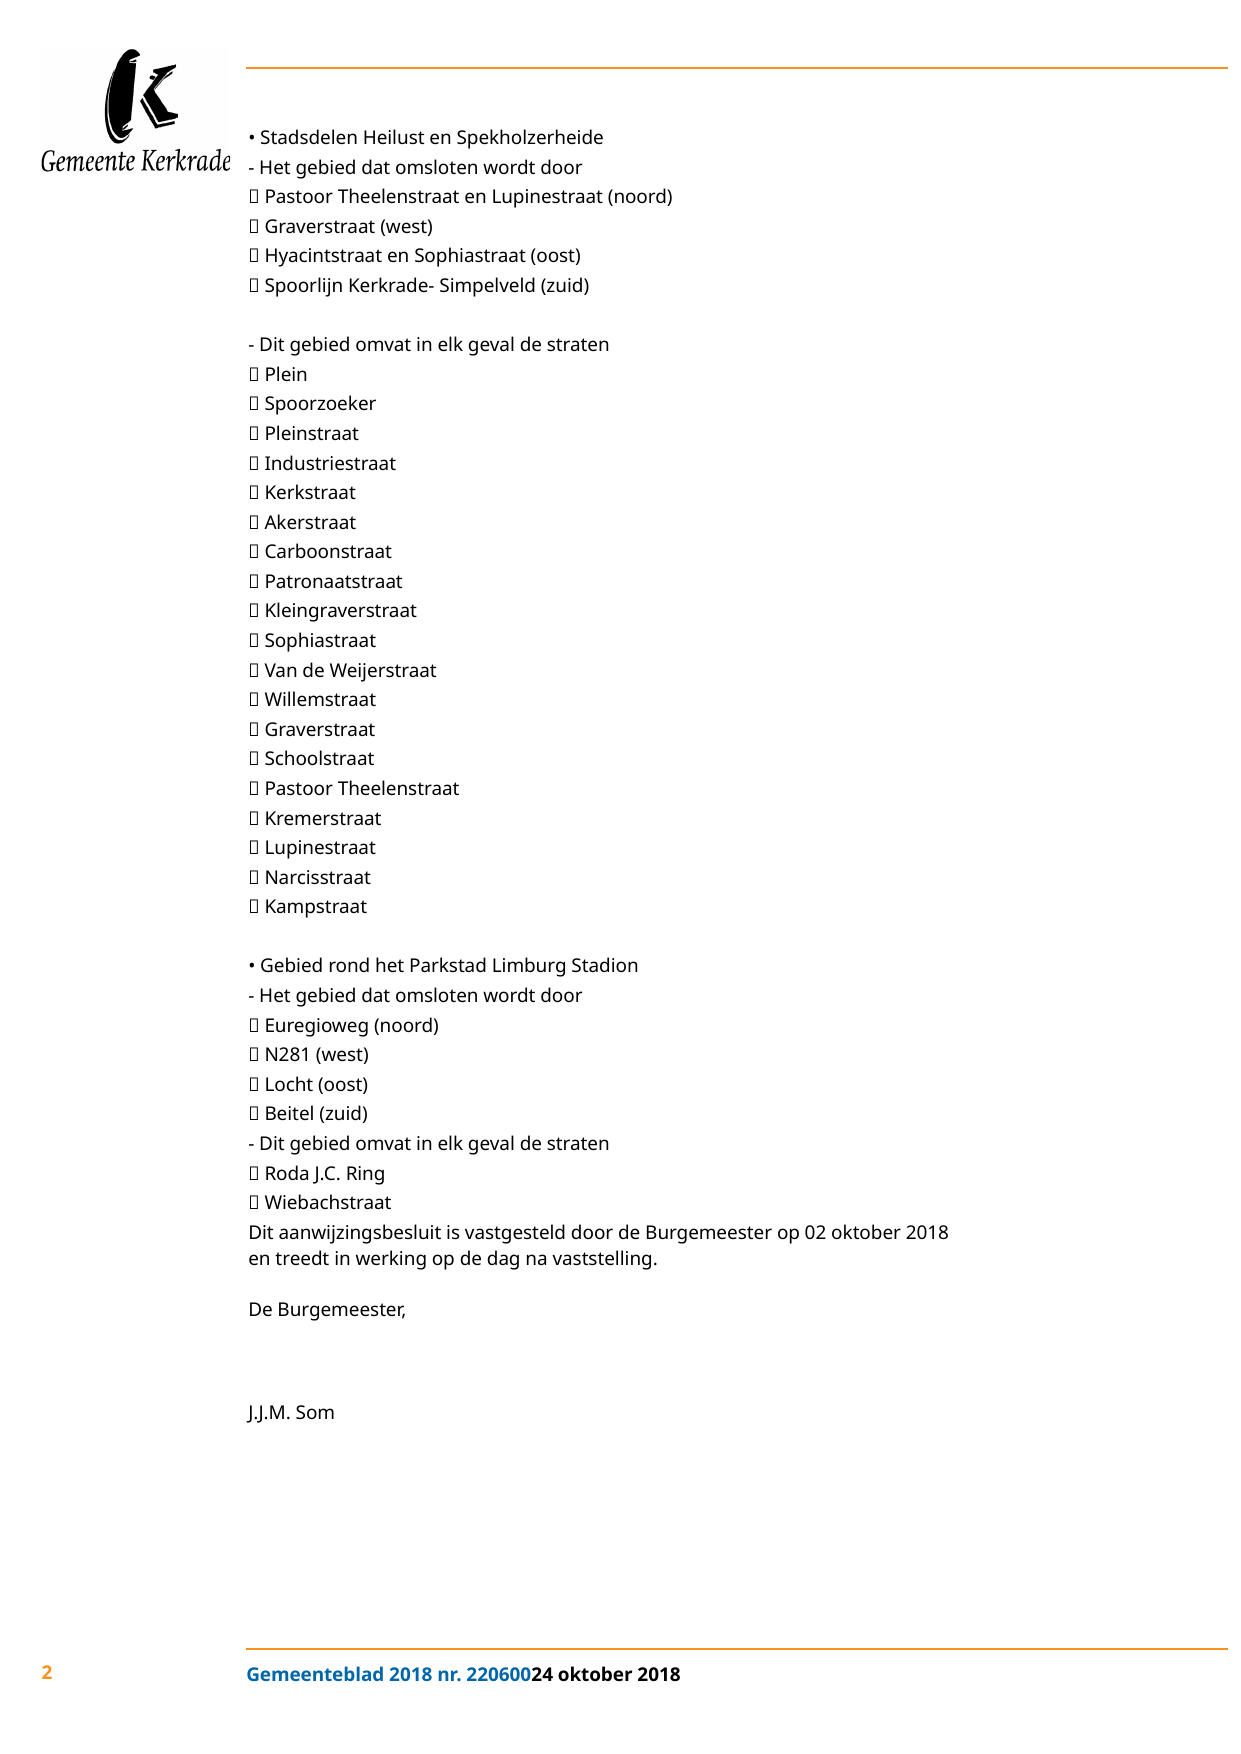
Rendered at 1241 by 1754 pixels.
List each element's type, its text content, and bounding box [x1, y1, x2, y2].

text  Graverstraat (west) [248, 213, 1152, 239]
text  Kerkstraat [248, 479, 1152, 505]
text  Euregioweg (noord) [248, 1012, 1152, 1038]
text - Het gebied dat omsloten wordt door [248, 154, 1152, 180]
text  Sophiastraat [248, 627, 1152, 653]
text - Dit gebied omvat in elk geval de straten [248, 1130, 1152, 1156]
text  Wiebachstraat [248, 1189, 1152, 1215]
text  Graverstraat [248, 716, 1152, 742]
text  Carboonstraat [248, 538, 1152, 564]
picture [41, 47, 231, 172]
text  Spoorzoeker [248, 391, 1152, 416]
text  Pastoor Theelenstraat en Lupinestraat (noord) [248, 183, 1152, 209]
text - Het gebied dat omsloten wordt door [248, 982, 1152, 1008]
text  Schoolstraat [248, 746, 1152, 771]
text  Plein [248, 361, 1152, 387]
text  Akerstraat [248, 509, 1152, 535]
text J.J.M. Som [248, 1399, 1152, 1425]
text  Van de Weijerstraat [248, 657, 1152, 683]
text  Locht (oost) [248, 1071, 1152, 1097]
text  N281 (west) [248, 1041, 1152, 1067]
text De Burgemeester, [248, 1296, 1152, 1322]
text  Hyacintstraat en Sophiastraat (oost) [248, 243, 1152, 268]
text - Dit gebied omvat in elk geval de straten [248, 331, 1152, 357]
text  Narcisstraat [248, 864, 1152, 890]
text  Kleingraverstraat [248, 598, 1152, 623]
text  Patronaatstraat [248, 568, 1152, 594]
text  Pleinstraat [248, 420, 1152, 446]
text • Stadsdelen Heilust en Spekholzerheide [248, 124, 1152, 150]
text  Lupinestraat [248, 834, 1152, 860]
text  Kremerstraat [248, 805, 1152, 831]
text  Pastoor Theelenstraat [248, 775, 1152, 801]
text  Roda J.C. Ring [248, 1160, 1152, 1186]
text • Gebied rond het Parkstad Limburg Stadion [248, 953, 1152, 978]
text  Willemstraat [248, 686, 1152, 712]
text  Beitel (zuid) [248, 1101, 1152, 1126]
text Dit aanwijzingsbesluit is vastgesteld door de Burgemeester op 02 oktober 2018 [248, 1219, 1152, 1245]
text  Industriestraat [248, 450, 1152, 476]
text en treedt in werking op de dag na vaststelling. [248, 1245, 1152, 1270]
text  Kampstraat [248, 893, 1152, 919]
text  Spoorlijn Kerkrade- Simpelveld (zuid) [248, 272, 1152, 298]
